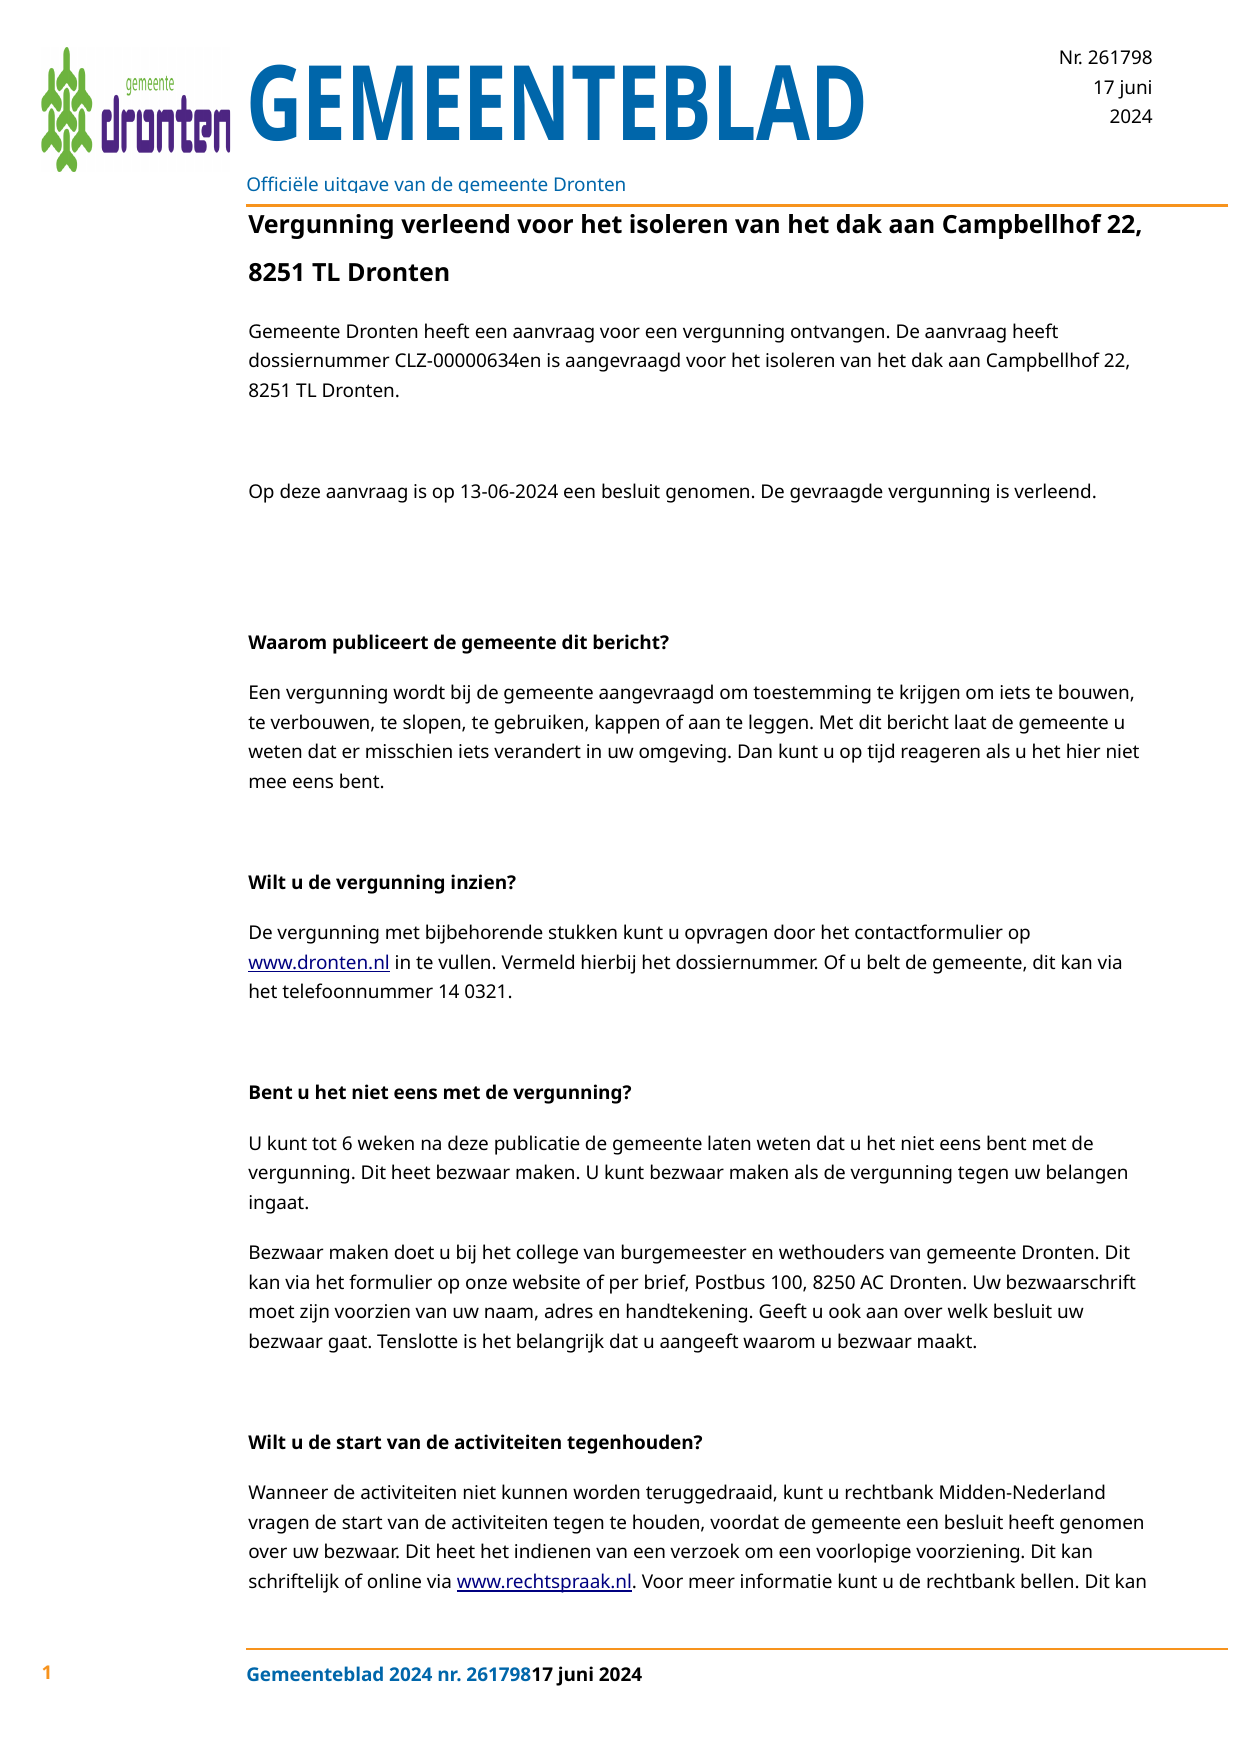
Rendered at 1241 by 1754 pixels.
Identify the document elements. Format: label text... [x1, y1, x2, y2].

text Wanneer de activiteiten niet kunnen worden teruggedraaid, kunt u rechtbank Midden-Nederland vragen de start van de activiteiten tegen te houden, voordat de gemeente een besluit heeft genomen over uw bezwaar. Dit heet het indienen van een verzoek om een voorlopige voorziening. Dit kan schriftelijk of online via www.rechtspraak.nl. Voor meer informatie kunt u de rechtbank bellen. Dit kan [248, 1479, 1152, 1594]
text Bezwaar maken doet u bij het college van burgemeester en wethouders van gemeente Dronten. Dit kan via het formulier op onze website of per brief, Postbus 100, 8250 AC Dronten. Uw bezwaarschrift moet zijn voorzien van uw naam, adres en handtekening. Geeft u ook aan over welk besluit uw bezwaar gaat. Tenslotte is het belangrijk dat u aangeeft waarom u bezwaar maakt. [248, 1239, 1152, 1354]
text Wilt u de vergunning inzien? [248, 869, 1152, 895]
text U kunt tot 6 weken na deze publicatie de gemeente laten weten dat u het niet eens bent met de vergunning. Dit heet bezwaar maken. U kunt bezwaar maken als de vergunning tegen uw belangen ingaat. [248, 1130, 1152, 1215]
text Bent u het niet eens met de vergunning? [248, 1079, 1152, 1105]
text Waarom publiceert de gemeente dit bericht? [248, 629, 1152, 655]
text Een vergunning wordt bij de gemeente aangevraagd om toestemming te krijgen om iets te bouwen, te verbouwen, te slopen, te gebruiken, kappen of aan te leggen. Met dit bericht laat de gemeente u weten dat er misschien iets verandert in uw omgeving. Dan kunt u op tijd reageren als u het hier niet mee eens bent. [248, 679, 1152, 794]
picture [41, 47, 231, 172]
text Gemeente Dronten heeft een aanvraag voor een vergunning ontvangen. De aanvraag heeft dossiernummer CLZ-00000634en is aangevraagd voor het isoleren van het dak aan Campbellhof 22, 8251 TL Dronten. [248, 318, 1152, 403]
text Op deze aanvraag is op 13-06-2024 een besluit genomen. De gevraagde vergunning is verleend. [248, 478, 1152, 504]
text Wilt u de start van de activiteiten tegenhouden? [248, 1429, 1152, 1455]
text Vergunning verleend voor het isoleren van het dak aan Campbellhof 22, 8251 TL Dronten [248, 207, 1152, 288]
text De vergunning met bijbehorende stukken kunt u opvragen door het contactformulier op www.dronten.nl in te vullen. Vermeld hierbij het dossiernummer. Of u belt de gemeente, dit kan via het telefoonnummer 14 0321. [248, 919, 1152, 1004]
